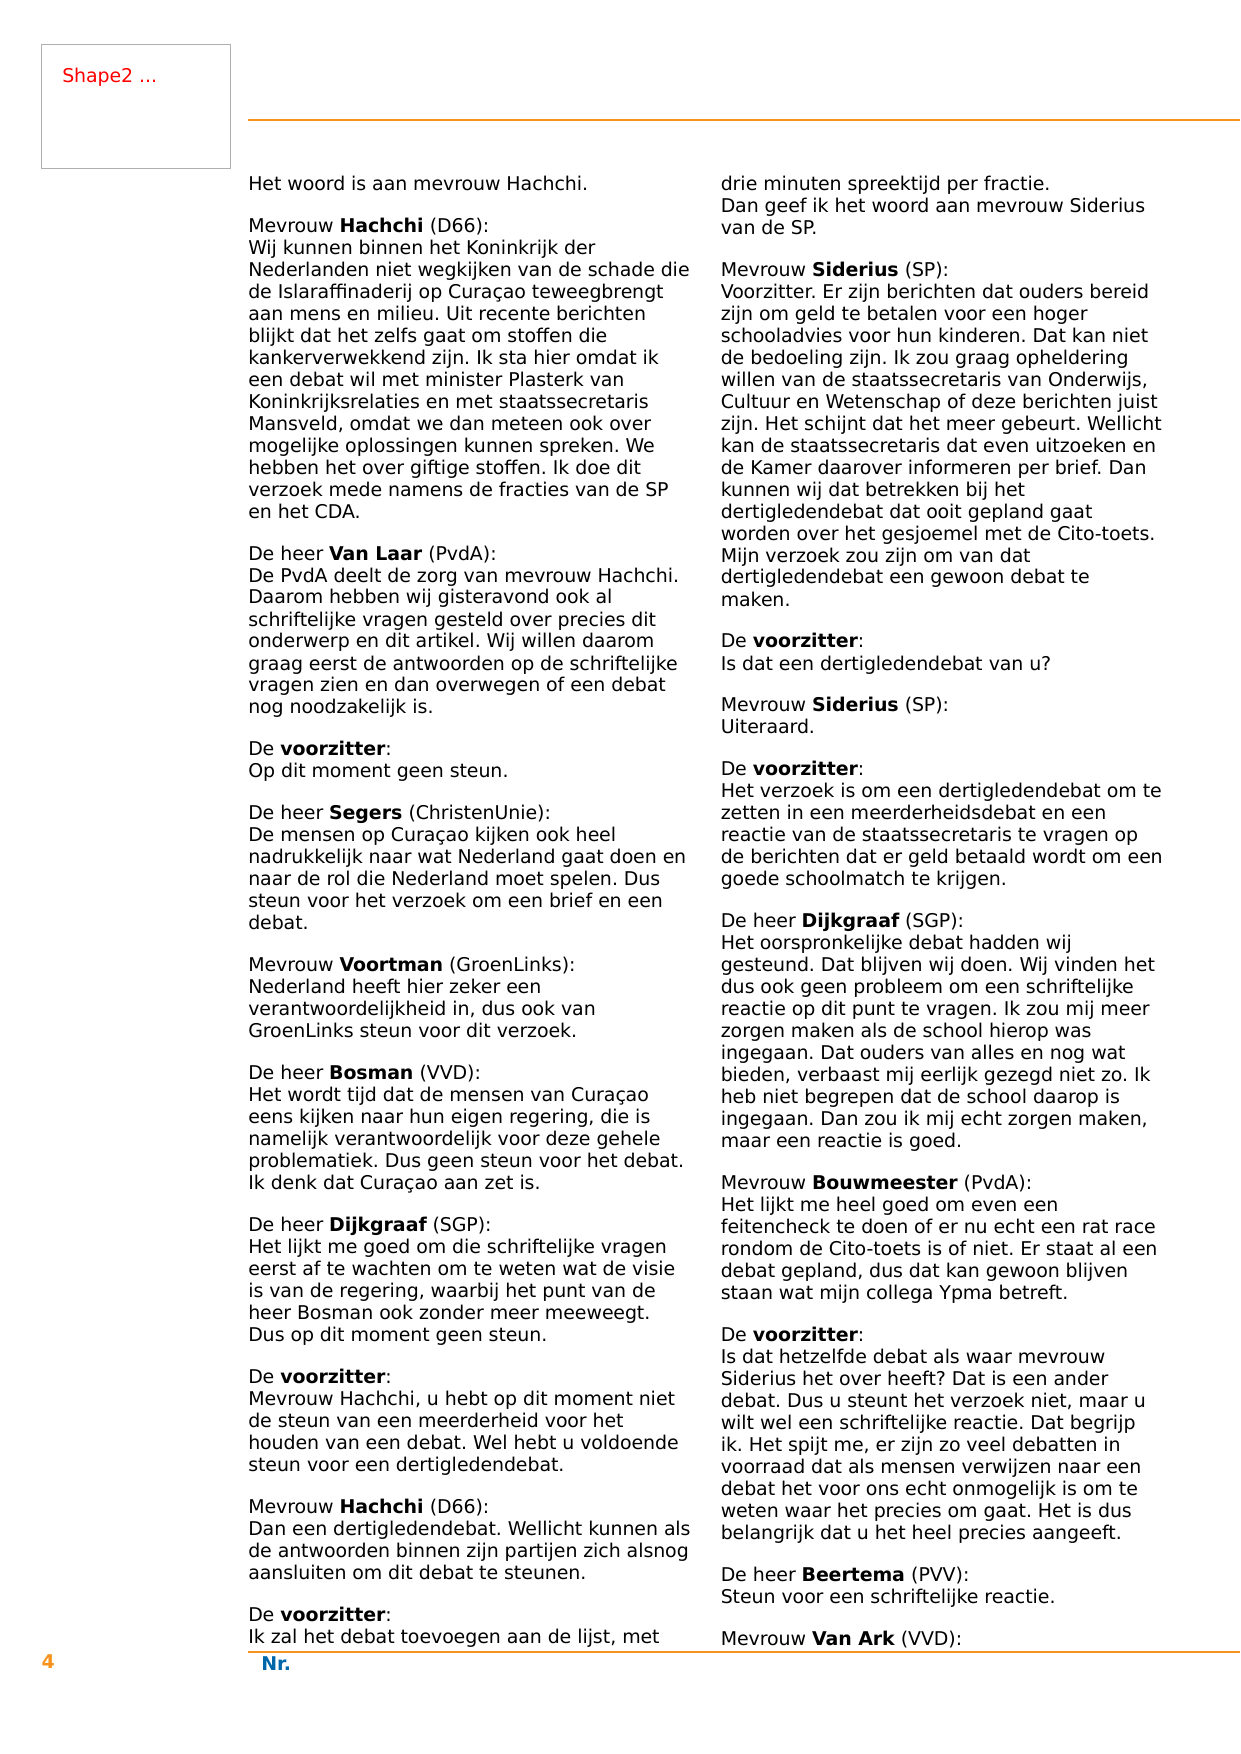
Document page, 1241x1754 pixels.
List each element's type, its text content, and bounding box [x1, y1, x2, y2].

text De voorzitter: [248, 1604, 691, 1626]
text Is dat een dertigledendebat van u? [721, 652, 1163, 674]
text Het lijkt me goed om die schriftelijke vragen eerst af te wachten om te weten wat de visie is van de regering, waarbij het punt van de heer Bosman ook zonder meer meeweegt. Dus op dit moment geen steun. [248, 1236, 691, 1346]
text De heer Bosman (VVD): [248, 1062, 691, 1084]
text De heer Van Laar (PvdA): [248, 542, 691, 564]
text De voorzitter: [248, 1366, 691, 1388]
text De voorzitter: [721, 630, 1163, 652]
text Steun voor een schriftelijke reactie. [721, 1586, 1163, 1608]
text Op dit moment geen steun. [248, 760, 691, 782]
text Het lijkt me heel goed om even een feitencheck te doen of er nu echt een rat race rondom de Cito-toets is of niet. Er staat al een debat gepland, dus dat kan gewoon blijven staan wat mijn collega Ypma betreft. [721, 1194, 1163, 1304]
text Dan geef ik het woord aan mevrouw Siderius van de SP. [721, 195, 1163, 239]
text Het woord is aan mevrouw Hachchi. [248, 173, 691, 195]
text drie minuten spreektijd per fractie. [721, 173, 1163, 195]
text De voorzitter: [721, 1324, 1163, 1346]
text Het wordt tijd dat de mensen van Curaçao eens kijken naar hun eigen regering, die is namelijk verantwoordelijk voor deze gehele problematiek. Dus geen steun voor het debat. Ik denk dat Curaçao aan zet is. [248, 1084, 691, 1194]
text De voorzitter: [721, 758, 1163, 780]
text Mevrouw Siderius (SP): [721, 259, 1163, 281]
text Is dat hetzelfde debat als waar mevrouw Siderius het over heeft? Dat is een ander debat. Dus u steunt het verzoek niet, maar u wilt wel een schriftelijke reactie. Dat begrijp ik. Het spijt me, er zijn zo veel debatten in voorraad dat als mensen verwijzen naar een debat het voor ons echt onmogelijk is om te weten waar het precies om gaat. Het is dus belangrijk dat u het heel precies aangeeft. [721, 1346, 1163, 1544]
text Dan een dertigledendebat. Wellicht kunnen als de antwoorden binnen zijn partijen zich alsnog aansluiten om dit debat te steunen. [248, 1518, 691, 1584]
text De mensen op Curaçao kijken ook heel nadrukkelijk naar wat Nederland gaat doen en naar de rol die Nederland moet spelen. Dus steun voor het verzoek om een brief en een debat. [248, 824, 691, 934]
text Mevrouw Hachchi, u hebt op dit moment niet de steun van een meerderheid voor het houden van een debat. Wel hebt u voldoende steun voor een dertigledendebat. [248, 1388, 691, 1476]
text De heer Dijkgraaf (SGP): [721, 910, 1163, 932]
text Mevrouw Van Ark (VVD): [721, 1628, 1163, 1649]
text Uiteraard. [721, 716, 1163, 738]
text Mevrouw Siderius (SP): [721, 694, 1163, 716]
text Mevrouw Hachchi (D66): [248, 215, 691, 237]
text De heer Dijkgraaf (SGP): [248, 1214, 691, 1236]
text Ik zal het debat toevoegen aan de lijst, met [248, 1626, 691, 1648]
text De PvdA deelt de zorg van mevrouw Hachchi. Daarom hebben wij gisteravond ook al schriftelijke vragen gesteld over precies dit onderwerp en dit artikel. Wij willen daarom graag eerst de antwoorden op de schriftelijke vragen zien en dan overwegen of een debat nog noodzakelijk is. [248, 564, 691, 718]
text Het verzoek is om een dertigledendebat om te zetten in een meerderheidsdebat en een reactie van de staatssecretaris te vragen op de berichten dat er geld betaald wordt om een goede schoolmatch te krijgen. [721, 780, 1163, 890]
text Mevrouw Hachchi (D66): [248, 1496, 691, 1518]
text Mevrouw Voortman (GroenLinks): [248, 954, 691, 976]
text Het oorspronkelijke debat hadden wij gesteund. Dat blijven wij doen. Wij vinden het dus ook geen probleem om een schriftelijke reactie op dit punt te vragen. Ik zou mij meer zorgen maken als de school hierop was ingegaan. Dat ouders van alles en nog wat bieden, verbaast mij eerlijk gezegd niet zo. Ik heb niet begrepen dat de school daarop is ingegaan. Dan zou ik mij echt zorgen maken, maar een reactie is goed. [721, 932, 1163, 1152]
text Mevrouw Bouwmeester (PvdA): [721, 1172, 1163, 1194]
text Voorzitter. Er zijn berichten dat ouders bereid zijn om geld te betalen voor een hoger schooladvies voor hun kinderen. Dat kan niet de bedoeling zijn. Ik zou graag opheldering willen van de staatssecretaris van Onderwijs, Cultuur en Wetenschap of deze berichten juist zijn. Het schijnt dat het meer gebeurt. Wellicht kan de staatssecretaris dat even uitzoeken en de Kamer daarover informeren per brief. Dan kunnen wij dat betrekken bij het dertigledendebat dat ooit gepland gaat worden over het gesjoemel met de Cito-toets. Mijn verzoek zou zijn om van dat dertigledendebat een gewoon debat te maken. [721, 281, 1163, 610]
text Wij kunnen binnen het Koninkrijk der Nederlanden niet wegkijken van de schade die de Islaraffinaderij op Curaçao teweegbrengt aan mens en milieu. Uit recente berichten blijkt dat het zelfs gaat om stoffen die kankerverwekkend zijn. Ik sta hier omdat ik een debat wil met minister Plasterk van Koninkrijksrelaties en met staatssecretaris Mansveld, omdat we dan meteen ook over mogelijke oplossingen kunnen spreken. We hebben het over giftige stoffen. Ik doe dit verzoek mede namens de fracties van de SP en het CDA. [248, 237, 691, 522]
text De voorzitter: [248, 738, 691, 760]
text De heer Beertema (PVV): [721, 1564, 1163, 1586]
text De heer Segers (ChristenUnie): [248, 802, 691, 824]
text Nederland heeft hier zeker een verantwoordelijkheid in, dus ook van GroenLinks steun voor dit verzoek. [248, 976, 691, 1042]
